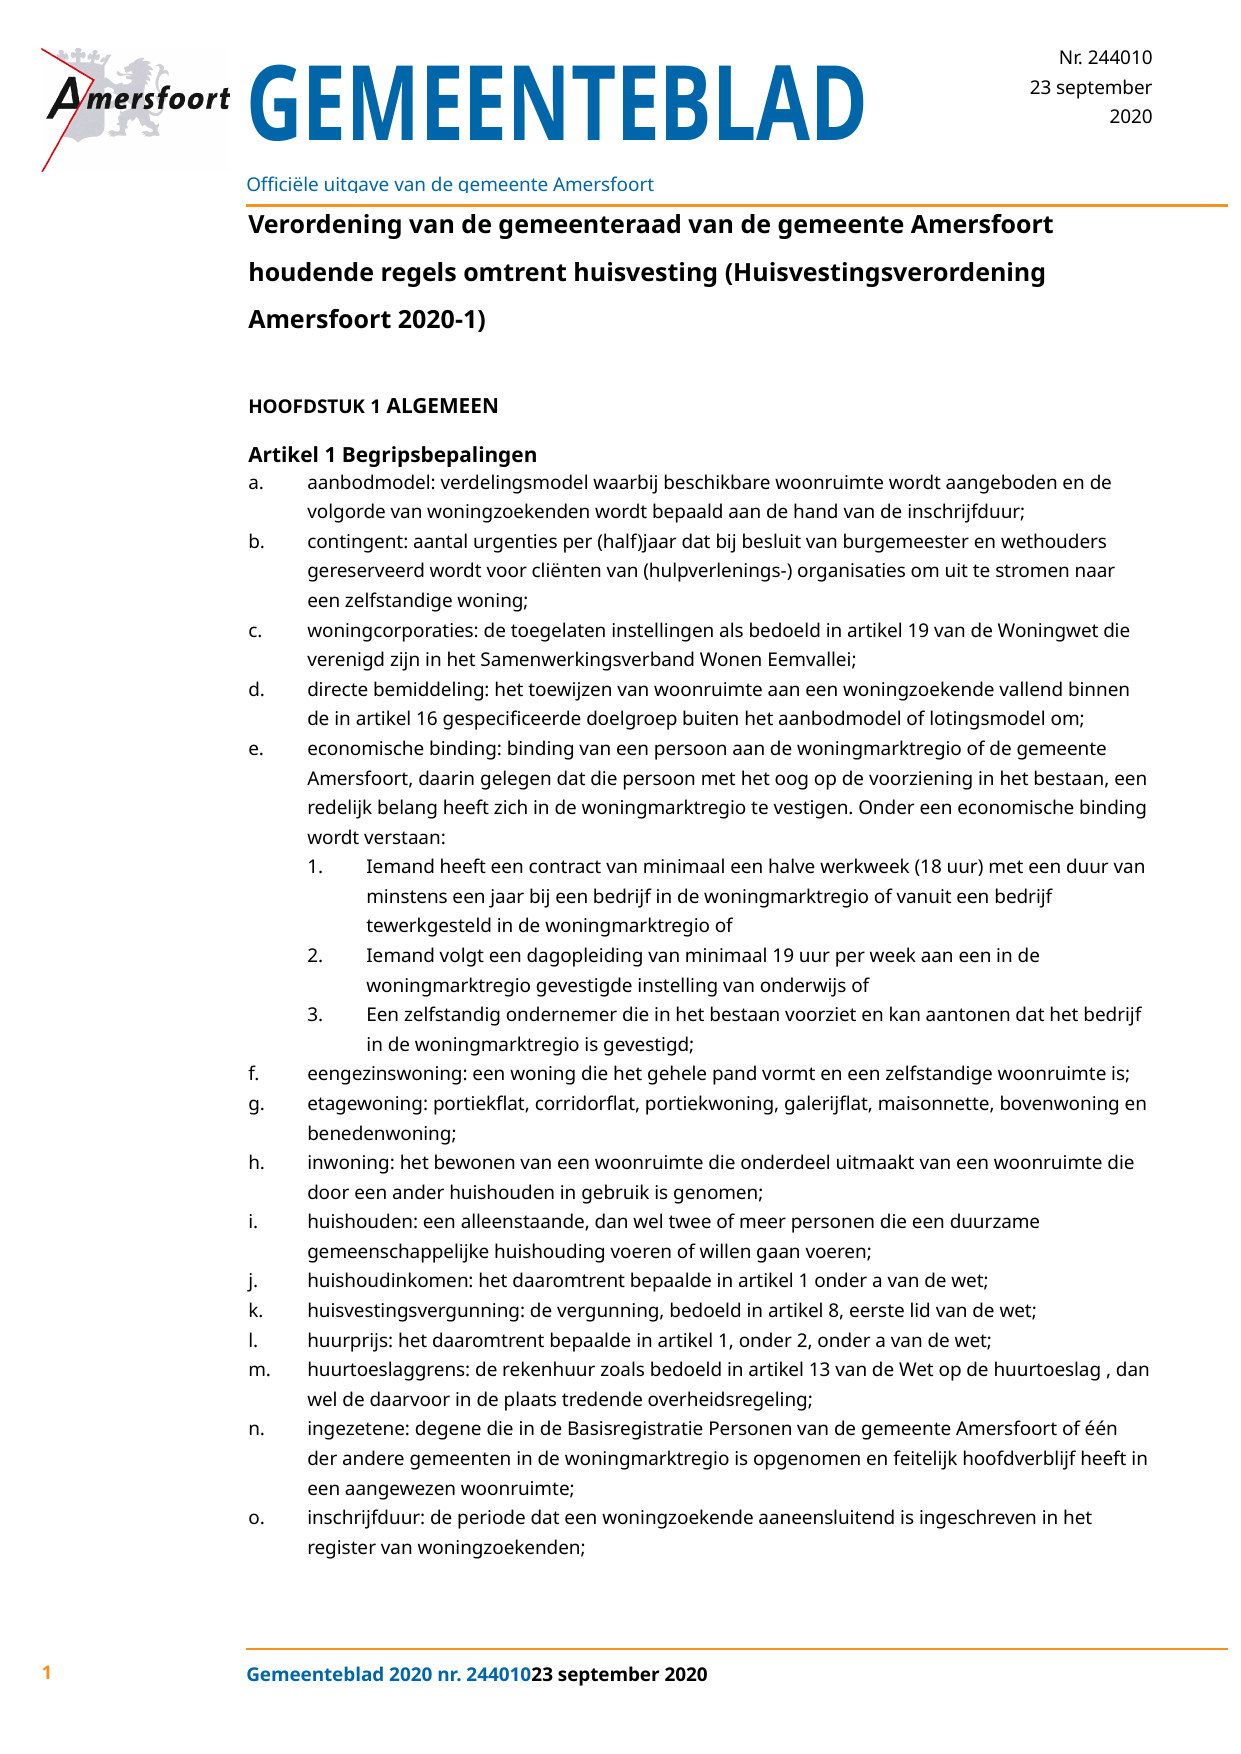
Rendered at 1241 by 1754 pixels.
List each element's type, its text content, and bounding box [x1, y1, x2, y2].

list contingent: aantal urgenties per (half)jaar dat bij besluit van burgemeester en wethouders gereserveerd wordt voor cliënten van (hulpverlenings-) organisaties om uit te stromen naar een zelfstandige woning; [248, 528, 1152, 613]
list huishouden: een alleenstaande, dan wel twee of meer personen die een duurzame gemeenschappelijke huishouding voeren of willen gaan voeren; [248, 1208, 1152, 1264]
list aanbodmodel: verdelingsmodel waarbij beschikbare woonruimte wordt aangeboden en de volgorde van woningzoekenden wordt bepaald aan de hand van de inschrijfduur; [248, 469, 1152, 524]
list directe bemiddeling: het toewijzen van woonruimte aan een woningzoekende vallend binnen de in artikel 16 gespecificeerde doelgroep buiten het aanbodmodel of lotingsmodel om; [248, 676, 1152, 731]
list Een zelfstandig ondernemer die in het bestaan voorziet en kan aantonen dat het bedrijf in de woningmarktregio is gevestigd; [307, 1001, 1152, 1057]
list inschrijfduur: de periode dat een woningzoekende aaneensluitend is ingeschreven in het register van woningzoekenden; [248, 1504, 1152, 1560]
list huurtoeslaggrens: de rekenhuur zoals bedoeld in artikel 13 van de Wet op de huurtoeslag , dan wel de daarvoor in de plaats tredende overheidsregeling; [248, 1356, 1152, 1412]
list woningcorporaties: de toegelaten instellingen als bedoeld in artikel 19 van de Woningwet die verenigd zijn in het Samenwerkingsverband Wonen Eemvallei; [248, 617, 1152, 672]
list huisvestingsvergunning: de vergunning, bedoeld in artikel 8, eerste lid van de wet; [248, 1297, 1152, 1323]
text Verordening van de gemeenteraad van de gemeente Amersfoort houdende regels omtrent huisvesting (Huisvestingsverordening Amersfoort 2020-1) [248, 207, 1152, 336]
text Artikel 1 Begripsbepalingen [248, 441, 1152, 469]
list ingezetene: degene die in de Basisregistratie Personen van de gemeente Amersfoort of één der andere gemeenten in de woningmarktregio is opgenomen en feitelijk hoofdverblijf heeft in een aangewezen woonruimte; [248, 1416, 1152, 1501]
list Iemand volgt een dagopleiding van minimaal 19 uur per week aan een in de woningmarktregio gevestigde instelling van onderwijs of [307, 942, 1152, 998]
list etagewoning: portiekflat, corridorflat, portiekwoning, galerijflat, maisonnette, bovenwoning en benedenwoning; [248, 1090, 1152, 1146]
list economische binding: binding van een persoon aan de woningmarktregio of de gemeente Amersfoort, daarin gelegen dat die persoon met het oog op de voorziening in het bestaan, een redelijk belang heeft zich in de woningmarktregio te vestigen. Onder een economische binding wordt verstaan: [248, 735, 1152, 850]
list eengezinswoning: een woning die het gehele pand vormt en een zelfstandige woonruimte is; [248, 1061, 1152, 1086]
text HOOFDSTUK 1 ALGEMEEN [248, 391, 1152, 420]
list huishoudinkomen: het daaromtrent bepaalde in artikel 1 onder a van de wet; [248, 1268, 1152, 1293]
list huurprijs: het daaromtrent bepaalde in artikel 1, onder 2, onder a van de wet; [248, 1327, 1152, 1353]
picture [41, 47, 231, 172]
list Iemand heeft een contract van minimaal een halve werkweek (18 uur) met een duur van minstens een jaar bij een bedrijf in de woningmarktregio of vanuit een bedrijf tewerkgesteld in de woningmarktregio of [307, 853, 1152, 938]
list inwoning: het bewonen van een woonruimte die onderdeel uitmaakt van een woonruimte die door een ander huishouden in gebruik is genomen; [248, 1149, 1152, 1205]
